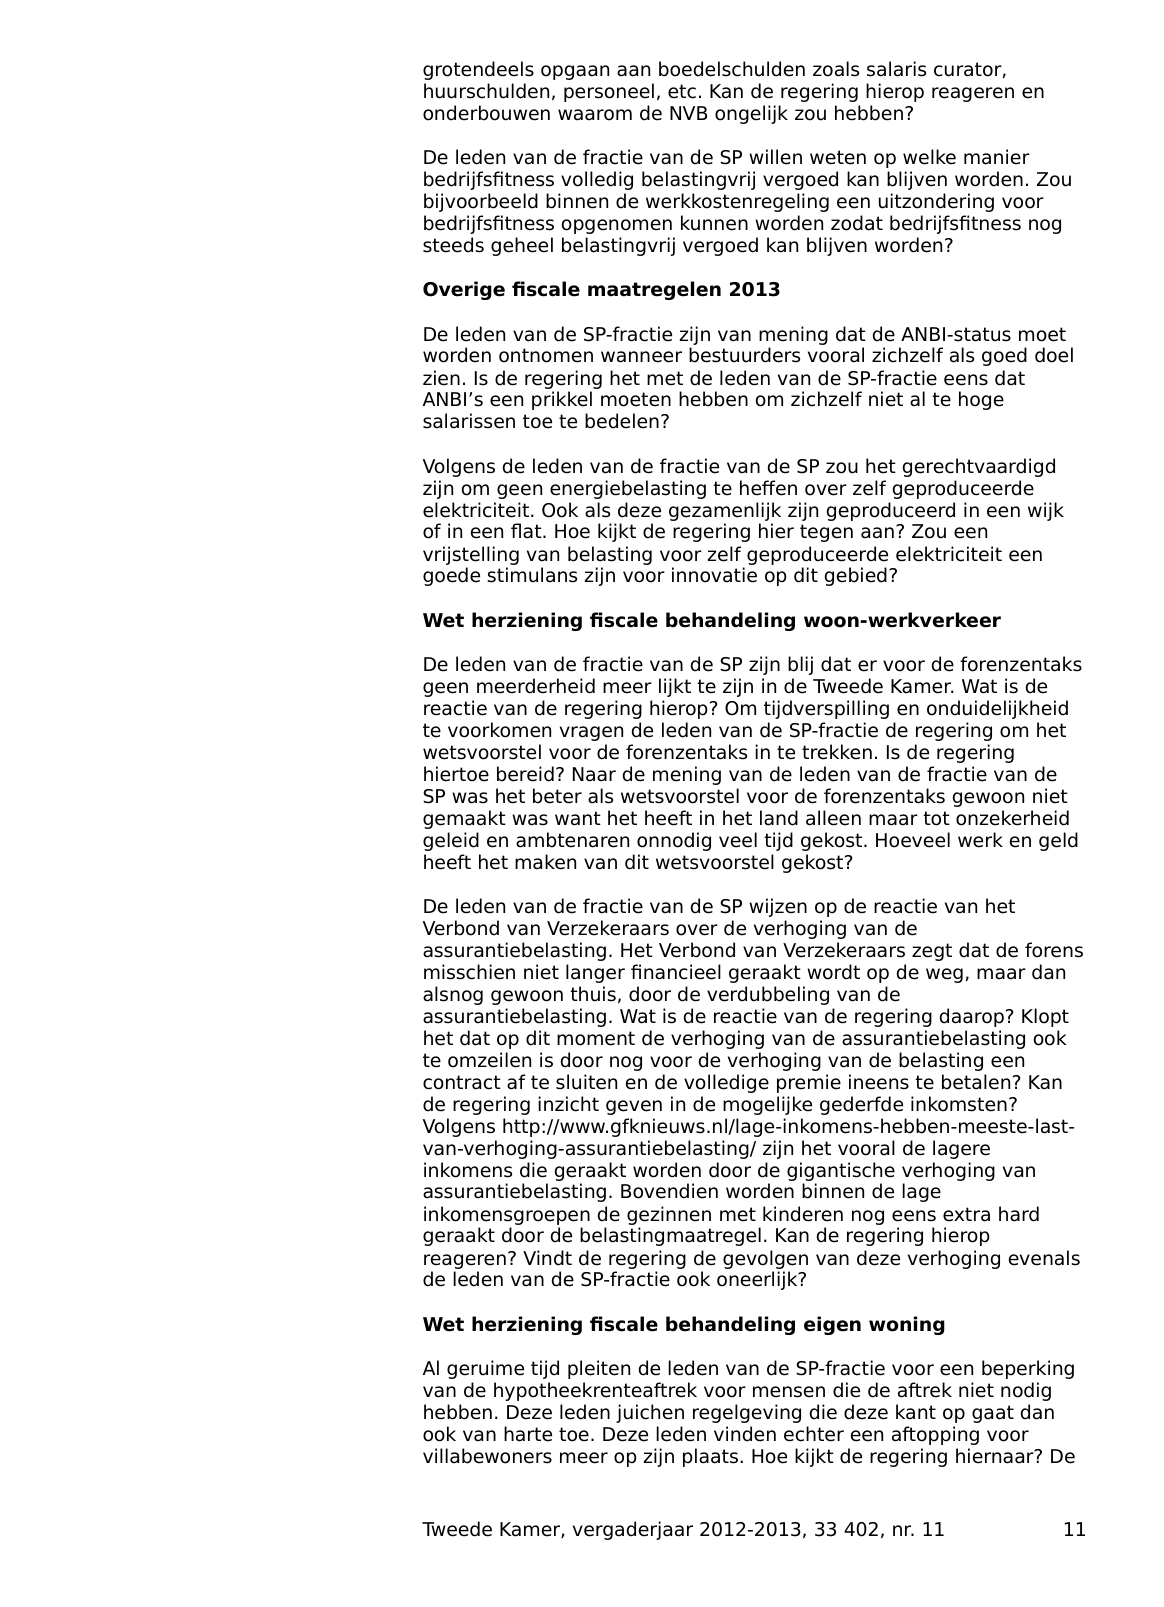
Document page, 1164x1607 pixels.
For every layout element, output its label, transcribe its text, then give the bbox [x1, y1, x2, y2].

subtitle Wet herziening fiscale behandeling woon-werkverkeer [422, 609, 1087, 632]
text De leden van de SP-fractie zijn van mening dat de ANBI-status moet worden ontnomen wanneer bestuurders vooral zichzelf als goed doel zien. Is de regering het met de leden van de SP-fractie eens dat ANBI’s een prikkel moeten hebben om zichzelf niet al te hoge salarissen toe te bedelen? [422, 323, 1087, 433]
text De leden van de fractie van de SP willen weten op welke manier bedrijfsfitness volledig belastingvrij vergoed kan blijven worden. Zou bijvoorbeeld binnen de werkkostenregeling een uitzondering voor bedrijfsfitness opgenomen kunnen worden zodat bedrijfsfitness nog steeds geheel belastingvrij vergoed kan blijven worden? [422, 147, 1087, 257]
text Al geruime tijd pleiten de leden van de SP-fractie voor een beperking van de hypotheekrenteaftrek voor mensen die de aftrek niet nodig hebben. Deze leden juichen regelgeving die deze kant op gaat dan ook van harte toe. Deze leden vinden echter een aftopping voor villabewoners meer op zijn plaats. Hoe kijkt de regering hiernaar? De [422, 1358, 1087, 1468]
text Volgens de leden van de fractie van de SP zou het gerechtvaardigd zijn om geen energiebelasting te heffen over zelf geproduceerde elektriciteit. Ook als deze gezamenlijk zijn geproduceerd in een wijk of in een flat. Hoe kijkt de regering hier tegen aan? Zou een vrijstelling van belasting voor zelf geproduceerde elektriciteit een goede stimulans zijn voor innovatie op dit gebied? [422, 456, 1087, 587]
text De leden van de fractie van de SP wijzen op de reactie van het Verbond van Verzekeraars over de verhoging van de assurantiebelasting. Het Verbond van Verzekeraars zegt dat de forens misschien niet langer financieel geraakt wordt op de weg, maar dan alsnog gewoon thuis, door de verdubbeling van de assurantiebelasting. Wat is de reactie van de regering daarop? Klopt het dat op dit moment de verhoging van de assurantiebelasting ook te omzeilen is door nog voor de verhoging van de belasting een contract af te sluiten en de volledige premie ineens te betalen? Kan de regering inzicht geven in de mogelijke gederfde inkomsten? [422, 896, 1087, 1116]
text Volgens http://www.gfknieuws.nl/lage-inkomens-hebben-meeste-last-van-verhoging-assurantiebelasting/ zijn het vooral de lagere inkomens die geraakt worden door de gigantische verhoging van assurantiebelasting. Bovendien worden binnen de lage inkomensgroepen de gezinnen met kinderen nog eens extra hard geraakt door de belastingmaatregel. Kan de regering hierop reageren? Vindt de regering de gevolgen van deze verhoging evenals de leden van de SP-fractie ook oneerlijk? [422, 1116, 1087, 1291]
text De leden van de fractie van de SP zijn blij dat er voor de forenzentaks geen meerderheid meer lijkt te zijn in de Tweede Kamer. Wat is de reactie van de regering hierop? Om tijdverspilling en onduidelijkheid te voorkomen vragen de leden van de SP-fractie de regering om het wetsvoorstel voor de forenzentaks in te trekken. Is de regering hiertoe bereid? Naar de mening van de leden van de fractie van de SP was het beter als wetsvoorstel voor de forenzentaks gewoon niet gemaakt was want het heeft in het land alleen maar tot onzekerheid geleid en ambtenaren onnodig veel tijd gekost. Hoeveel werk en geld heeft het maken van dit wetsvoorstel gekost? [422, 654, 1087, 873]
subtitle Wet herziening fiscale behandeling eigen woning [422, 1313, 1087, 1336]
text grotendeels opgaan aan boedelschulden zoals salaris curator, huurschulden, personeel, etc. Kan de regering hierop reageren en onderbouwen waarom de NVB ongelijk zou hebben? [422, 59, 1087, 125]
subtitle Overige fiscale maatregelen 2013 [422, 279, 1087, 301]
